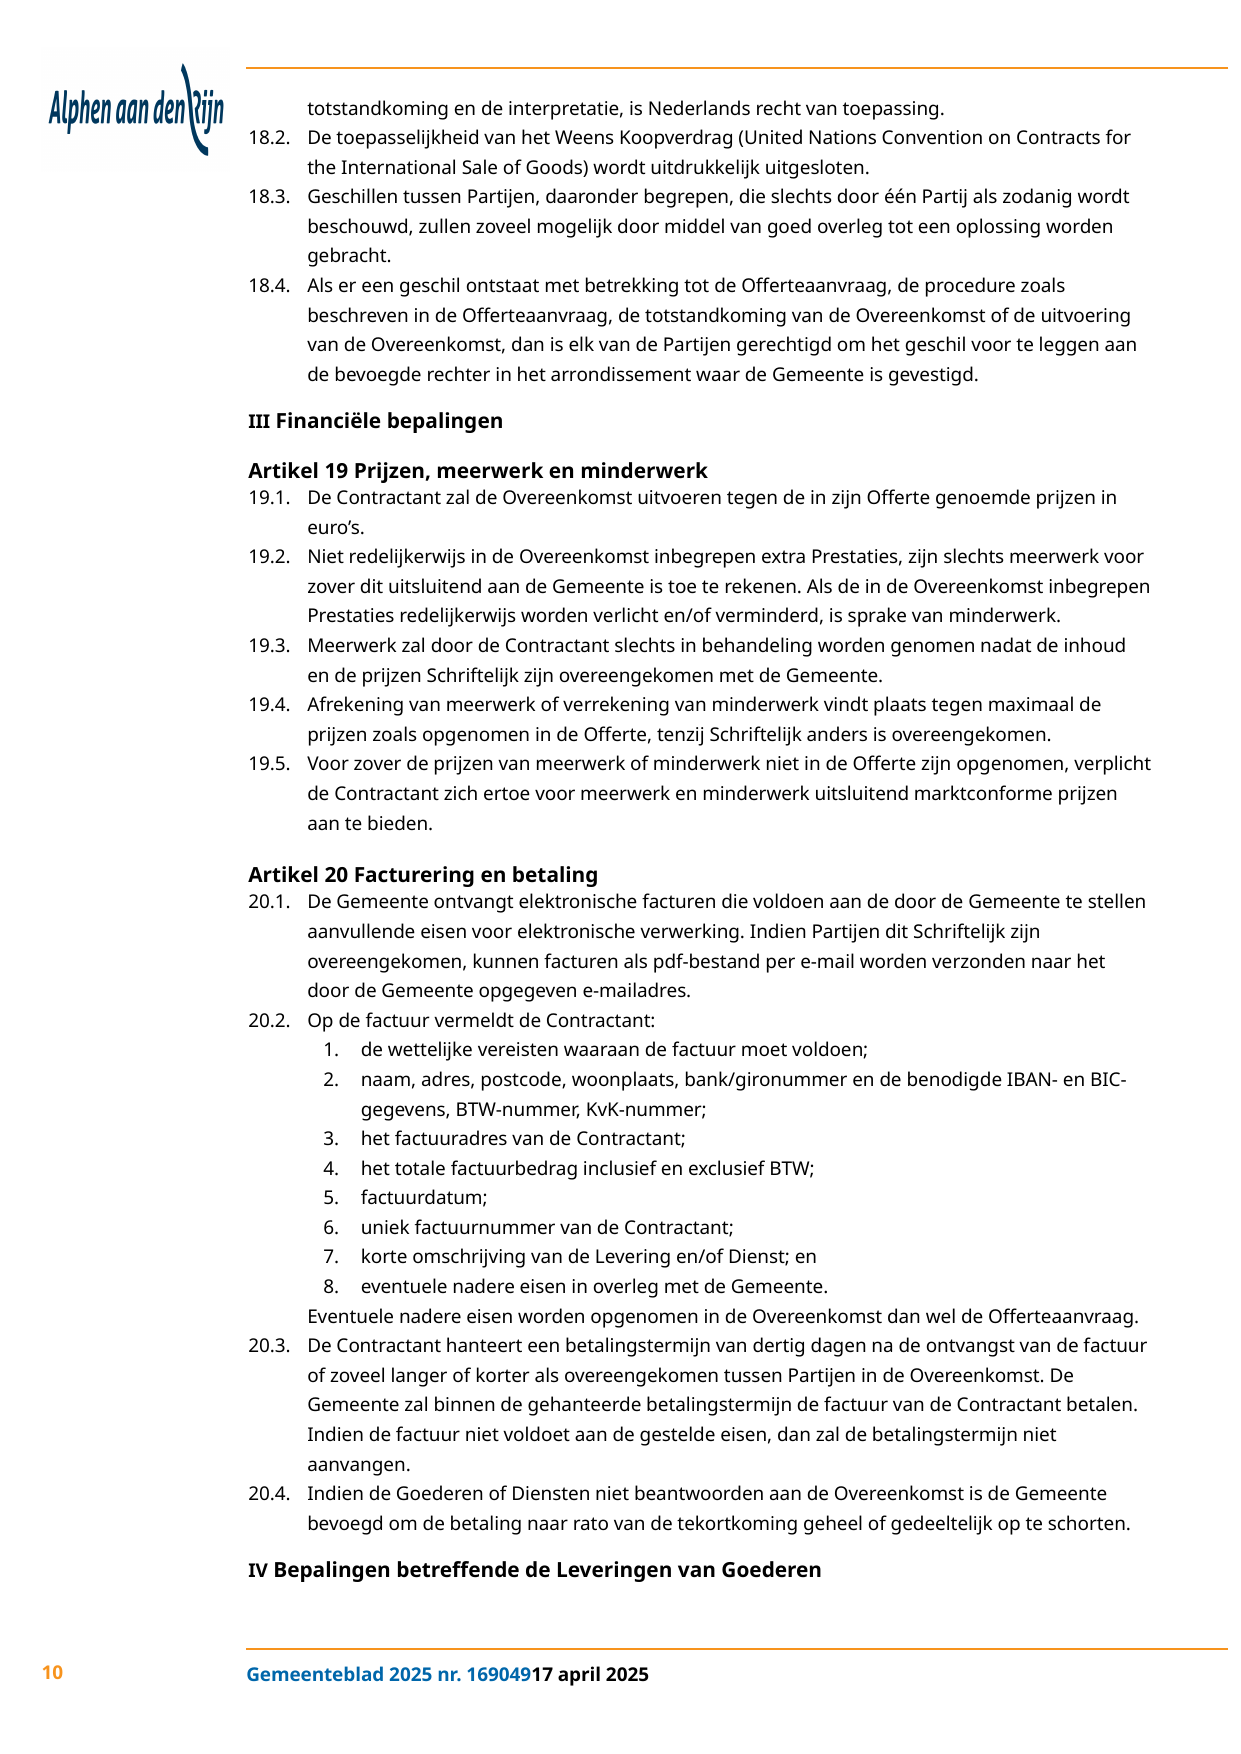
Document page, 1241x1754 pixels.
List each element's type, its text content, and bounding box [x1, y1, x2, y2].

list De Contractant hanteert een betalingstermijn van dertig dagen na de ontvangst van de factuur of zoveel langer of korter als overeengekomen tussen Partijen in de Overeenkomst. De Gemeente zal binnen de gehanteerde betalingstermijn de factuur van de Contractant betalen. Indien de factuur niet voldoet aan de gestelde eisen, dan zal de betalingstermijn niet aanvangen. [248, 1332, 1152, 1476]
list uniek factuurnummer van de Contractant; [323, 1214, 1152, 1240]
list Op de factuur vermeldt de Contractant: [248, 1007, 1152, 1033]
list eventuele nadere eisen in overleg met de Gemeente. [323, 1273, 1152, 1299]
list De Gemeente ontvangt elektronische facturen die voldoen aan de door de Gemeente te stellen aanvullende eisen voor elektronische verwerking. Indien Partijen dit Schriftelijk zijn overeengekomen, kunnen facturen als pdf-bestand per e-mail worden verzonden naar het door de Gemeente opgegeven e-mailadres. [248, 889, 1152, 1003]
list Afrekening van meerwerk of verrekening van minderwerk vindt plaats tegen maximaal de prijzen zoals opgenomen in de Offerte, tenzij Schriftelijk anders is overeengekomen. [248, 691, 1152, 747]
list de wettelijke vereisten waaraan de factuur moet voldoen; [323, 1037, 1152, 1062]
list Meerwerk zal door de Contractant slechts in behandeling worden genomen nadat de inhoud en de prijzen Schriftelijk zijn overeengekomen met de Gemeente. [248, 632, 1152, 688]
list De Contractant zal de Overeenkomst uitvoeren tegen de in zijn Offerte genoemde prijzen in euro’s. [248, 484, 1152, 540]
list het factuuradres van de Contractant; [323, 1125, 1152, 1151]
list Als er een geschil ontstaat met betrekking tot de Offerteaanvraag, de procedure zoals beschreven in de Offerteaanvraag, de totstandkoming van de Overeenkomst of de uitvoering van de Overeenkomst, dan is elk van de Partijen gerechtigd om het geschil voor te leggen aan de bevoegde rechter in het arrondissement waar de Gemeente is gevestigd. [248, 272, 1152, 387]
list naam, adres, postcode, woonplaats, bank/gironummer en de benodigde IBAN- en BIC-gegevens, BTW-nummer, KvK-nummer; [323, 1066, 1152, 1121]
list Geschillen tussen Partijen, daaronder begrepen, die slechts door één Partij als zodanig wordt beschouwd, zullen zoveel mogelijk door middel van goed overleg tot een oplossing worden gebracht. [248, 183, 1152, 268]
list totstandkoming en de interpretatie, is Nederlands recht van toepassing. [248, 95, 1152, 121]
text Artikel 19 Prijzen, meerwerk en minderwerk [248, 456, 1152, 484]
text Artikel 20 Facturering en betaling [248, 860, 1152, 889]
list Niet redelijkerwijs in de Overeenkomst inbegrepen extra Prestaties, zijn slechts meerwerk voor zover dit uitsluitend aan de Gemeente is toe te rekenen. Als de in de Overeenkomst inbegrepen Prestaties redelijkerwijs worden verlicht en/of verminderd, is sprake van minderwerk. [248, 543, 1152, 628]
list factuurdatum; [323, 1184, 1152, 1210]
list Indien de Goederen of Diensten niet beantwoorden aan de Overeenkomst is de Gemeente bevoegd om de betaling naar rato van de tekortkoming geheel of gedeeltelijk op te schorten. [248, 1480, 1152, 1536]
list het totale factuurbedrag inclusief en exclusief BTW; [323, 1155, 1152, 1181]
list Voor zover de prijzen van meerwerk of minderwerk niet in de Offerte zijn opgenomen, verplicht de Contractant zich ertoe voor meerwerk en minderwerk uitsluitend marktconforme prijzen aan te bieden. [248, 751, 1152, 836]
text III Financiële bepalingen [248, 407, 1152, 435]
list De toepasselijkheid van het Weens Koopverdrag (United Nations Convention on Contracts for the International Sale of Goods) wordt uitdrukkelijk uitgesloten. [248, 124, 1152, 180]
picture [41, 47, 231, 172]
list Eventuele nadere eisen worden opgenomen in de Overeenkomst dan wel de Offerteaanvraag. [248, 1303, 1152, 1328]
list korte omschrijving van de Levering en/of Dienst; en [323, 1244, 1152, 1269]
text IV Bepalingen betreffende de Leveringen van Goederen [248, 1556, 1152, 1584]
